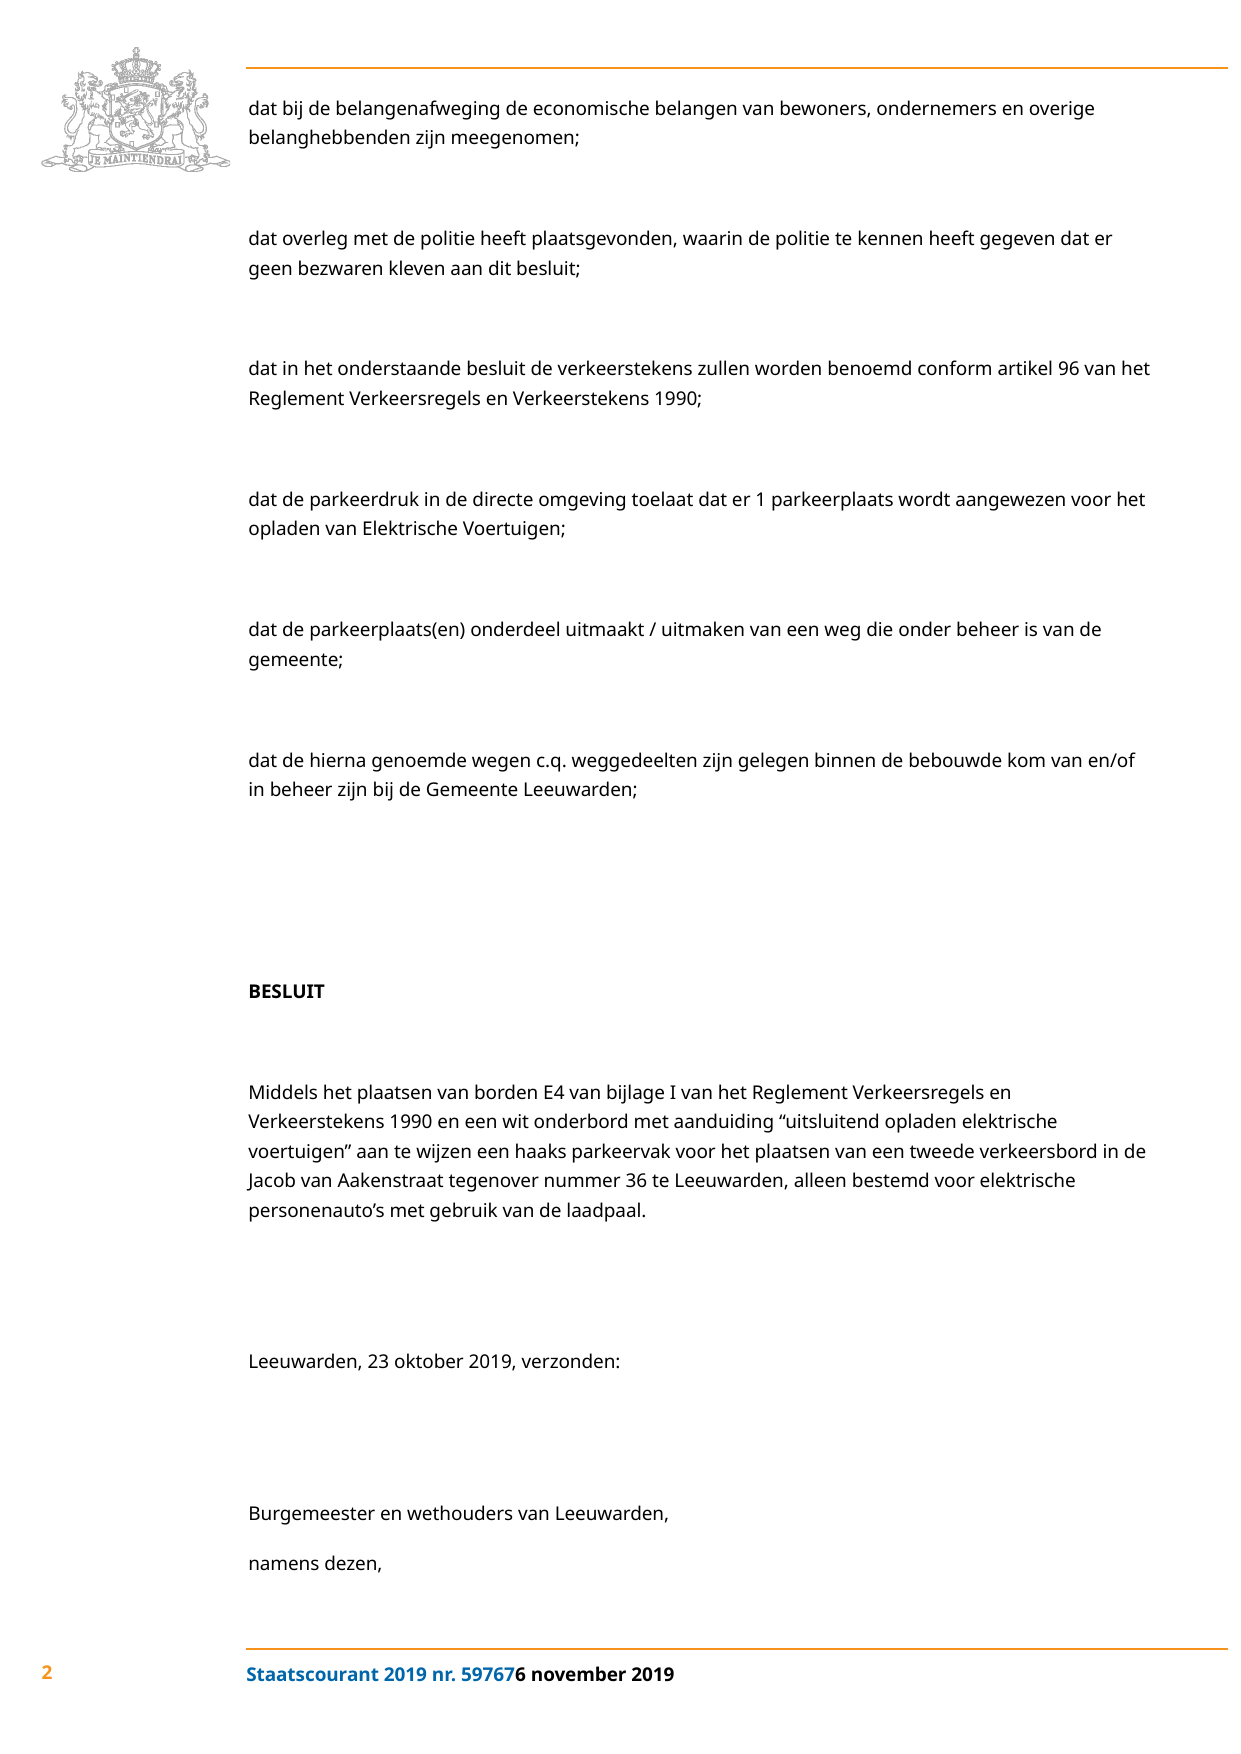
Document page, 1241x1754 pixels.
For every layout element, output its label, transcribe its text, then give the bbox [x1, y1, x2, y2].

text BESLUIT [248, 978, 1152, 1004]
picture [41, 47, 231, 172]
text dat in het onderstaande besluit de verkeerstekens zullen worden benoemd conform artikel 96 van het Reglement Verkeersregels en Verkeerstekens 1990; [248, 356, 1152, 411]
text dat overleg met de politie heeft plaatsgevonden, waarin de politie te kennen heeft gegeven dat er geen bezwaren kleven aan dit besluit; [248, 225, 1152, 281]
text dat de parkeerplaats(en) onderdeel uitmaakt / uitmaken van een weg die onder beheer is van de gemeente; [248, 616, 1152, 672]
text namens dezen, [248, 1550, 1152, 1576]
text dat de parkeerdruk in de directe omgeving toelaat dat er 1 parkeerplaats wordt aangewezen voor het opladen van Elektrische Voertuigen; [248, 486, 1152, 541]
text Middels het plaatsen van borden E4 van bijlage I van het Reglement Verkeersregels en Verkeerstekens 1990 en een wit onderbord met aanduiding “uitsluitend opladen elektrische voertuigen” aan te wijzen een haaks parkeervak voor het plaatsen van een tweede verkeersbord in de Jacob van Aakenstraat tegenover nummer 36 te Leeuwarden, alleen bestemd voor elektrische personenauto’s met gebruik van de laadpaal. [248, 1079, 1152, 1223]
text dat bij de belangenafweging de economische belangen van bewoners, ondernemers en overige belanghebbenden zijn meegenomen; [248, 95, 1152, 150]
text dat de hierna genoemde wegen c.q. weggedeelten zijn gelegen binnen de bebouwde kom van en/of in beheer zijn bij de Gemeente Leeuwarden; [248, 747, 1152, 802]
text Burgemeester en wethouders van Leeuwarden, [248, 1500, 1152, 1526]
text Leeuwarden, 23 oktober 2019, verzonden: [248, 1348, 1152, 1374]
